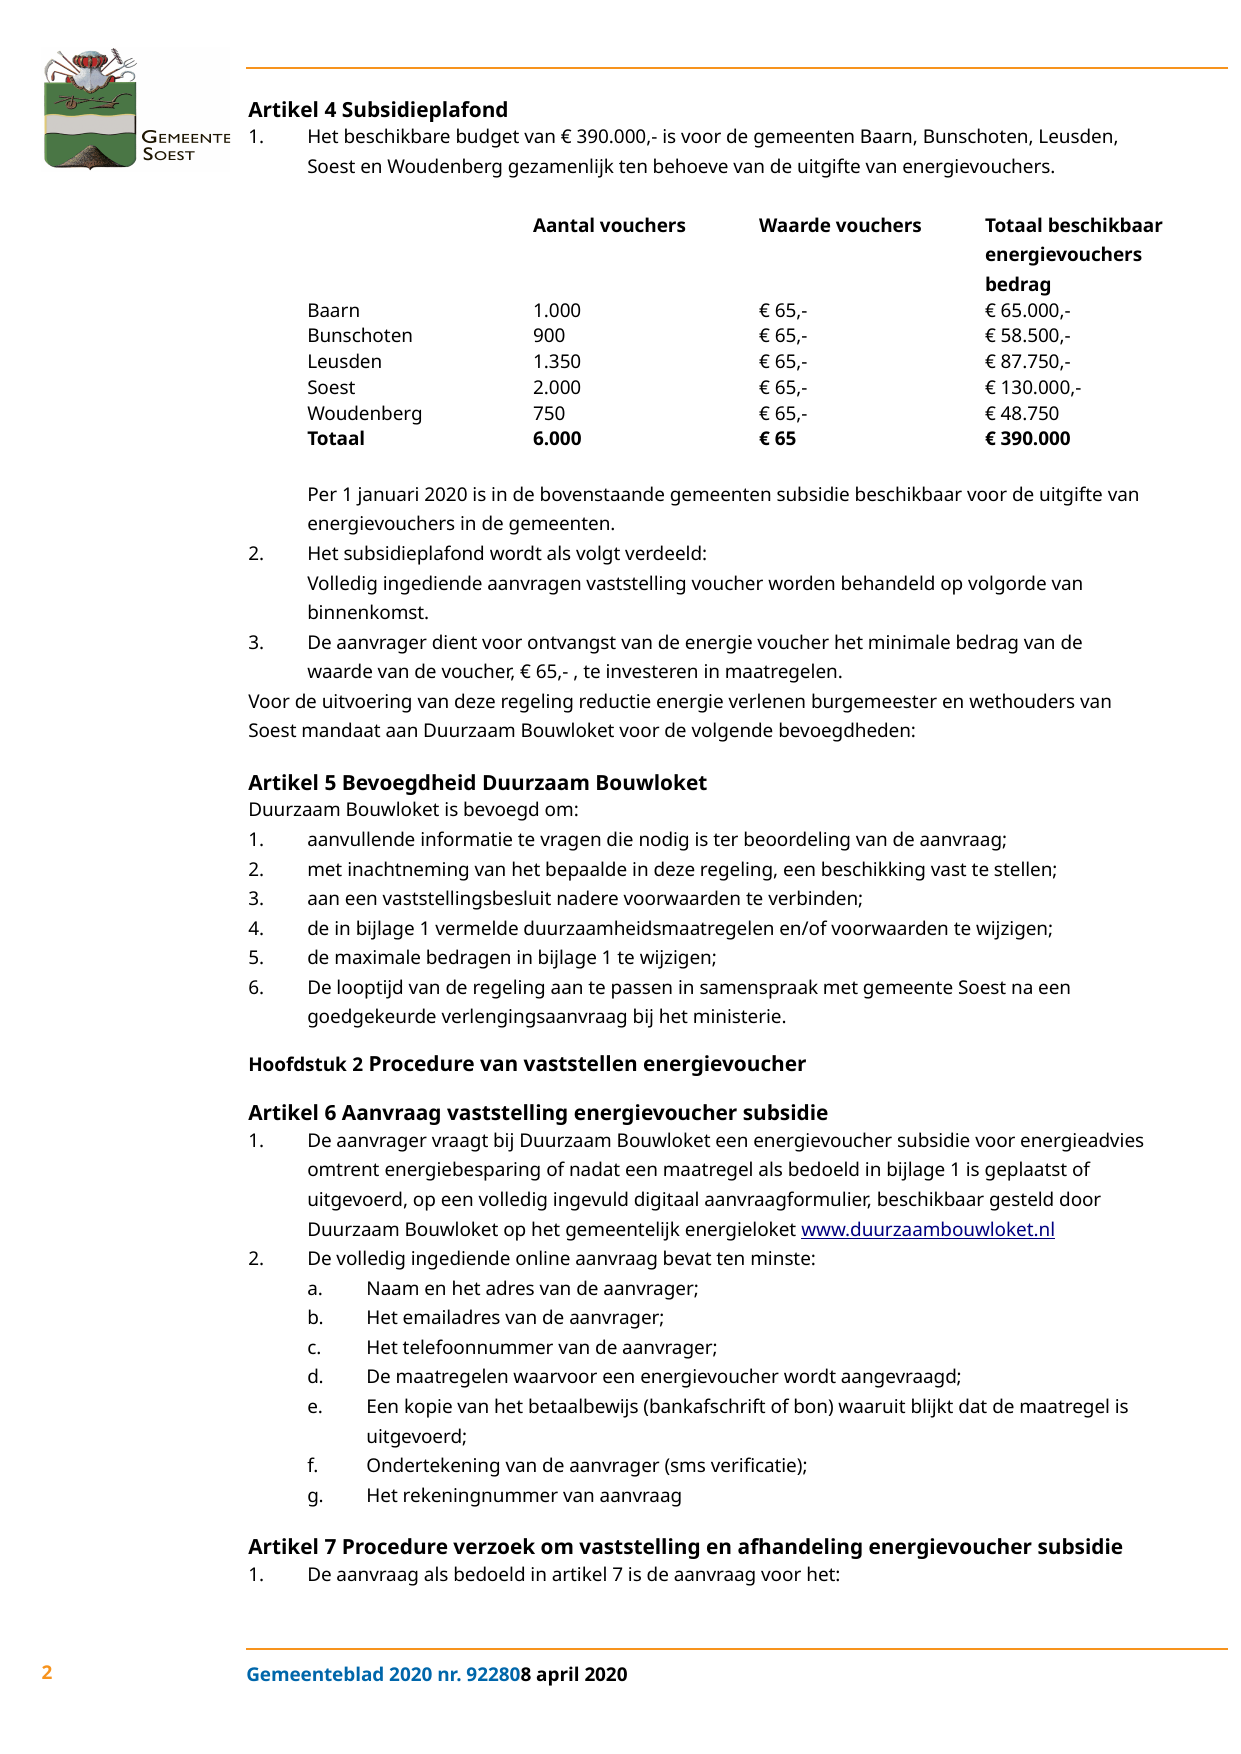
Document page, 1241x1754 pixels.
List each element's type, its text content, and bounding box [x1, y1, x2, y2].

table_cell 6.000 [533, 426, 759, 451]
table_cell € 65,- [759, 374, 985, 400]
list Ondertekening van de aanvrager (sms verificatie); [307, 1452, 1152, 1478]
table_header Aantal vouchers [533, 212, 759, 297]
table_cell € 87.750,- [985, 349, 1211, 374]
list De volledig ingediende online aanvraag bevat ten minste: [248, 1245, 1152, 1271]
table_cell 750 [533, 400, 759, 426]
table_cell Leusden [307, 349, 533, 374]
table_cell € 65,- [759, 297, 985, 323]
table_header Totaal beschikbaar energievouchers bedrag [985, 212, 1211, 297]
table_cell Bunschoten [307, 323, 533, 348]
text Artikel 5 Bevoegdheid Duurzaam Bouwloket [248, 768, 1152, 797]
table_cell Woudenberg [307, 400, 533, 426]
table_cell 2.000 [533, 374, 759, 400]
table_cell € 65 [759, 426, 985, 451]
table_cell 900 [533, 323, 759, 348]
table_cell € 130.000,- [985, 374, 1211, 400]
text Artikel 6 Aanvraag vaststelling energievoucher subsidie [248, 1098, 1152, 1127]
list De aanvrager vraagt bij Duurzaam Bouwloket een energievoucher subsidie voor energieadvies omtrent energiebesparing of nadat een maatregel als bedoeld in bijlage 1 is geplaatst of uitgevoerd, op een volledig ingevuld digitaal aanvraagformulier, beschikbaar gesteld door Duurzaam Bouwloket op het gemeentelijk energieloket www.duurzaambouwloket.nl [248, 1127, 1152, 1241]
text Hoofdstuk 2 Procedure van vaststellen energievoucher [248, 1049, 1152, 1078]
table_cell € 65.000,- [985, 297, 1211, 323]
list Het beschikbare budget van € 390.000,- is voor de gemeenten Baarn, Bunschoten, Leusden, Soest en Woudenberg gezamenlijk ten behoeve van de uitgifte van energievouchers. [248, 123, 1152, 178]
table_cell € 58.500,- [985, 323, 1211, 348]
table_cell € 65,- [759, 323, 985, 348]
list Het telefoonnummer van de aanvrager; [307, 1334, 1152, 1360]
table_cell € 48.750 [985, 400, 1211, 426]
table_cell 1.350 [533, 349, 759, 374]
list de in bijlage 1 vermelde duurzaamheidsmaatregelen en/of voorwaarden te wijzigen; [248, 915, 1152, 941]
list met inachtneming van het bepaalde in deze regeling, een beschikking vast te stellen; [248, 856, 1152, 881]
text Artikel 4 Subsidieplafond [248, 95, 1152, 123]
table_cell 1.000 [533, 297, 759, 323]
list Een kopie van het betaalbewijs (bankafschrift of bon) waaruit blijkt dat de maatregel is uitgevoerd; [307, 1393, 1152, 1448]
table_cell Baarn [307, 297, 533, 323]
list Per 1 januari 2020 is in de bovenstaande gemeenten subsidie beschikbaar voor de uitgifte van energievouchers in de gemeenten. [248, 481, 1152, 536]
list aanvullende informatie te vragen die nodig is ter beoordeling van de aanvraag; [248, 826, 1152, 852]
table_header [307, 212, 533, 297]
list Naam en het adres van de aanvrager; [307, 1275, 1152, 1301]
picture [41, 47, 231, 172]
table_cell € 65,- [759, 349, 985, 374]
list Het subsidieplafond wordt als volgt verdeeld: [248, 540, 1152, 566]
list De maatregelen waarvoor een energievoucher wordt aangevraagd; [307, 1364, 1152, 1389]
text Duurzaam Bouwloket is bevoegd om: [248, 797, 1152, 822]
list De aanvraag als bedoeld in artikel 7 is de aanvraag voor het: [248, 1561, 1152, 1587]
list Het rekeningnummer van aanvraag [307, 1482, 1152, 1508]
table_cell € 65,- [759, 400, 985, 426]
table_cell Soest [307, 374, 533, 400]
table_cell € 390.000 [985, 426, 1211, 451]
table_cell Totaal [307, 426, 533, 451]
text Voor de uitvoering van deze regeling reductie energie verlenen burgemeester en wethouders van Soest mandaat aan Duurzaam Bouwloket voor de volgende bevoegdheden: [248, 688, 1152, 743]
list De aanvrager dient voor ontvangst van de energie voucher het minimale bedrag van de waarde van de voucher, € 65,- , te investeren in maatregelen. [248, 629, 1152, 684]
list aan een vaststellingsbesluit nadere voorwaarden te verbinden; [248, 885, 1152, 911]
list Volledig ingediende aanvragen vaststelling voucher worden behandeld op volgorde van binnenkomst. [248, 570, 1152, 625]
list De looptijd van de regeling aan te passen in samenspraak met gemeente Soest na een goedgekeurde verlengingsaanvraag bij het ministerie. [248, 974, 1152, 1029]
list de maximale bedragen in bijlage 1 te wijzigen; [248, 944, 1152, 970]
text Artikel 7 Procedure verzoek om vaststelling en afhandeling energievoucher subsidie [248, 1532, 1152, 1561]
list Het emailadres van de aanvrager; [307, 1304, 1152, 1330]
table_header Waarde vouchers [759, 212, 985, 297]
